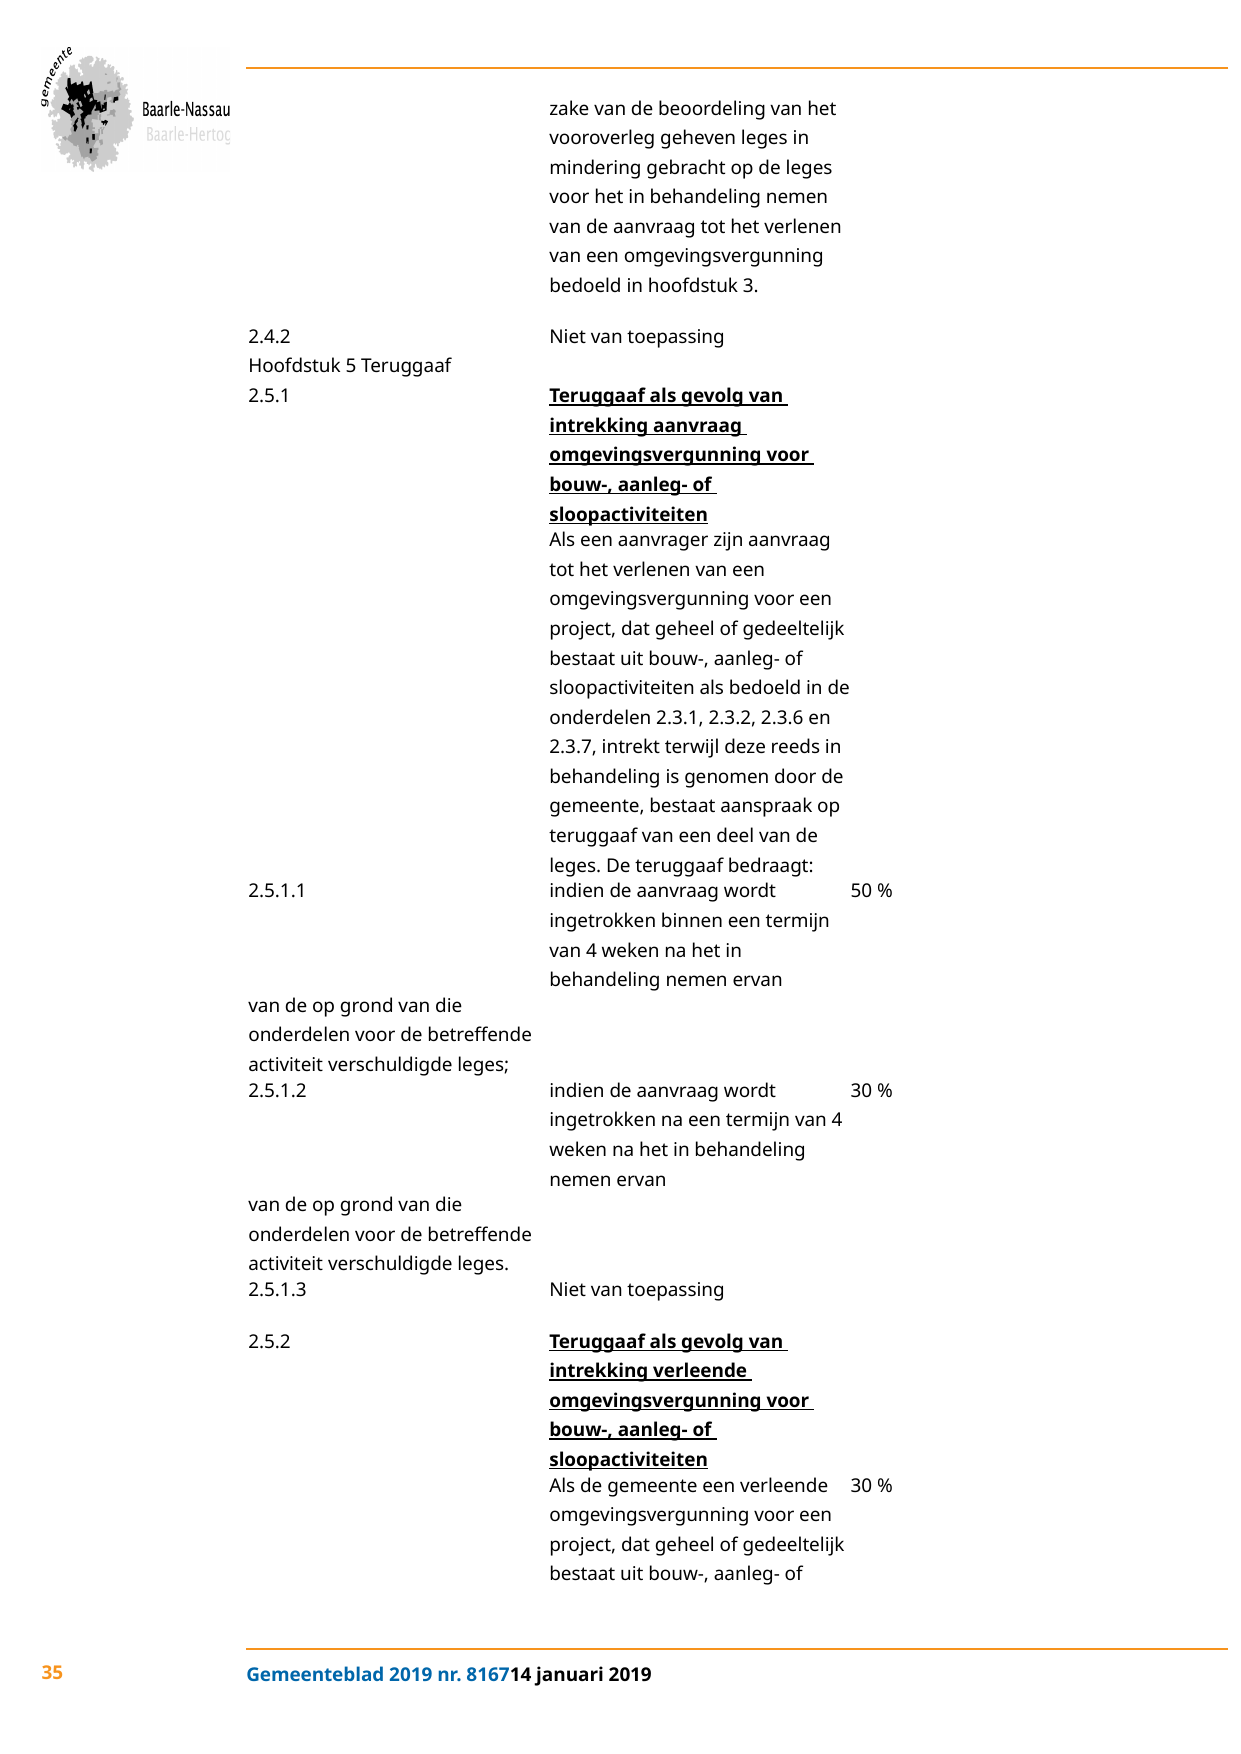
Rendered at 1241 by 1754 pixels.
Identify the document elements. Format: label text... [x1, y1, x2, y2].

table_cell [549, 992, 850, 1077]
table_cell [248, 526, 549, 878]
table_cell [850, 298, 1152, 324]
table_cell [248, 1302, 549, 1328]
table_cell 2.4.2 [248, 324, 549, 349]
table_header zake van de beoordeling van het vooroverleg geheven leges in mindering gebracht op de leges voor het in behandeling nemen van de aanvraag tot het verlenen van een omgevingsvergunning bedoeld in hoofdstuk 3. [549, 95, 850, 298]
table_cell [549, 1302, 850, 1328]
table_cell 2.5.1.3 [248, 1276, 549, 1302]
table_cell 2.5.2 [248, 1328, 549, 1472]
table_cell 30 % [850, 1472, 1152, 1586]
table_header Teruggaaf als gevolg van intrekking aanvraag omgevingsvergunning voor bouw-, aanleg- of sloopactiviteiten [549, 383, 850, 526]
table_cell [850, 324, 1152, 349]
table_cell [549, 298, 850, 324]
table_cell [850, 1328, 1152, 1472]
picture [41, 47, 231, 172]
table_cell 2.5.1.2 [248, 1077, 549, 1191]
table_cell [248, 1472, 549, 1586]
table_cell 30 % [850, 1077, 1152, 1191]
table_cell van de op grond van die onderdelen voor de betreffende activiteit verschuldigde leges. [248, 1191, 549, 1276]
table_cell [248, 298, 549, 324]
table_cell Niet van toepassing [549, 1276, 850, 1302]
table_cell Teruggaaf als gevolg van intrekking verleende omgevingsvergunning voor bouw-, aanleg- of sloopactiviteiten [549, 1328, 850, 1472]
table_header [850, 95, 1152, 298]
table_cell van de op grond van die onderdelen voor de betreffende activiteit verschuldigde leges; [248, 992, 549, 1077]
table_cell indien de aanvraag wordt ingetrokken binnen een termijn van 4 weken na het in behandeling nemen ervan [549, 878, 850, 992]
table_header [850, 383, 1152, 526]
table_cell 50 % [850, 878, 1152, 992]
text Hoofdstuk 5 Teruggaaf [248, 353, 1152, 378]
table_cell indien de aanvraag wordt ingetrokken na een termijn van 4 weken na het in behandeling nemen ervan [549, 1077, 850, 1191]
table_cell [850, 1302, 1152, 1328]
table_cell Als een aanvrager zijn aanvraag tot het verlenen van een omgevingsvergunning voor een project, dat geheel of gedeeltelijk bestaat uit bouw-, aanleg- of sloopactiviteiten als bedoeld in de onderdelen 2.3.1, 2.3.2, 2.3.6 en 2.3.7, intrekt terwijl deze reeds in behandeling is genomen door de gemeente, bestaat aanspraak op teruggaaf van een deel van de leges. De teruggaaf bedraagt: [549, 526, 850, 878]
table_cell [549, 1191, 850, 1276]
table_cell Niet van toepassing [549, 324, 850, 349]
table_cell Als de gemeente een verleende omgevingsvergunning voor een project, dat geheel of gedeeltelijk bestaat uit bouw-, aanleg- of [549, 1472, 850, 1586]
table_cell [850, 1276, 1152, 1302]
table_header [248, 95, 549, 298]
table_cell [850, 526, 1152, 878]
table_header 2.5.1 [248, 383, 549, 526]
table_cell 2.5.1.1 [248, 878, 549, 992]
